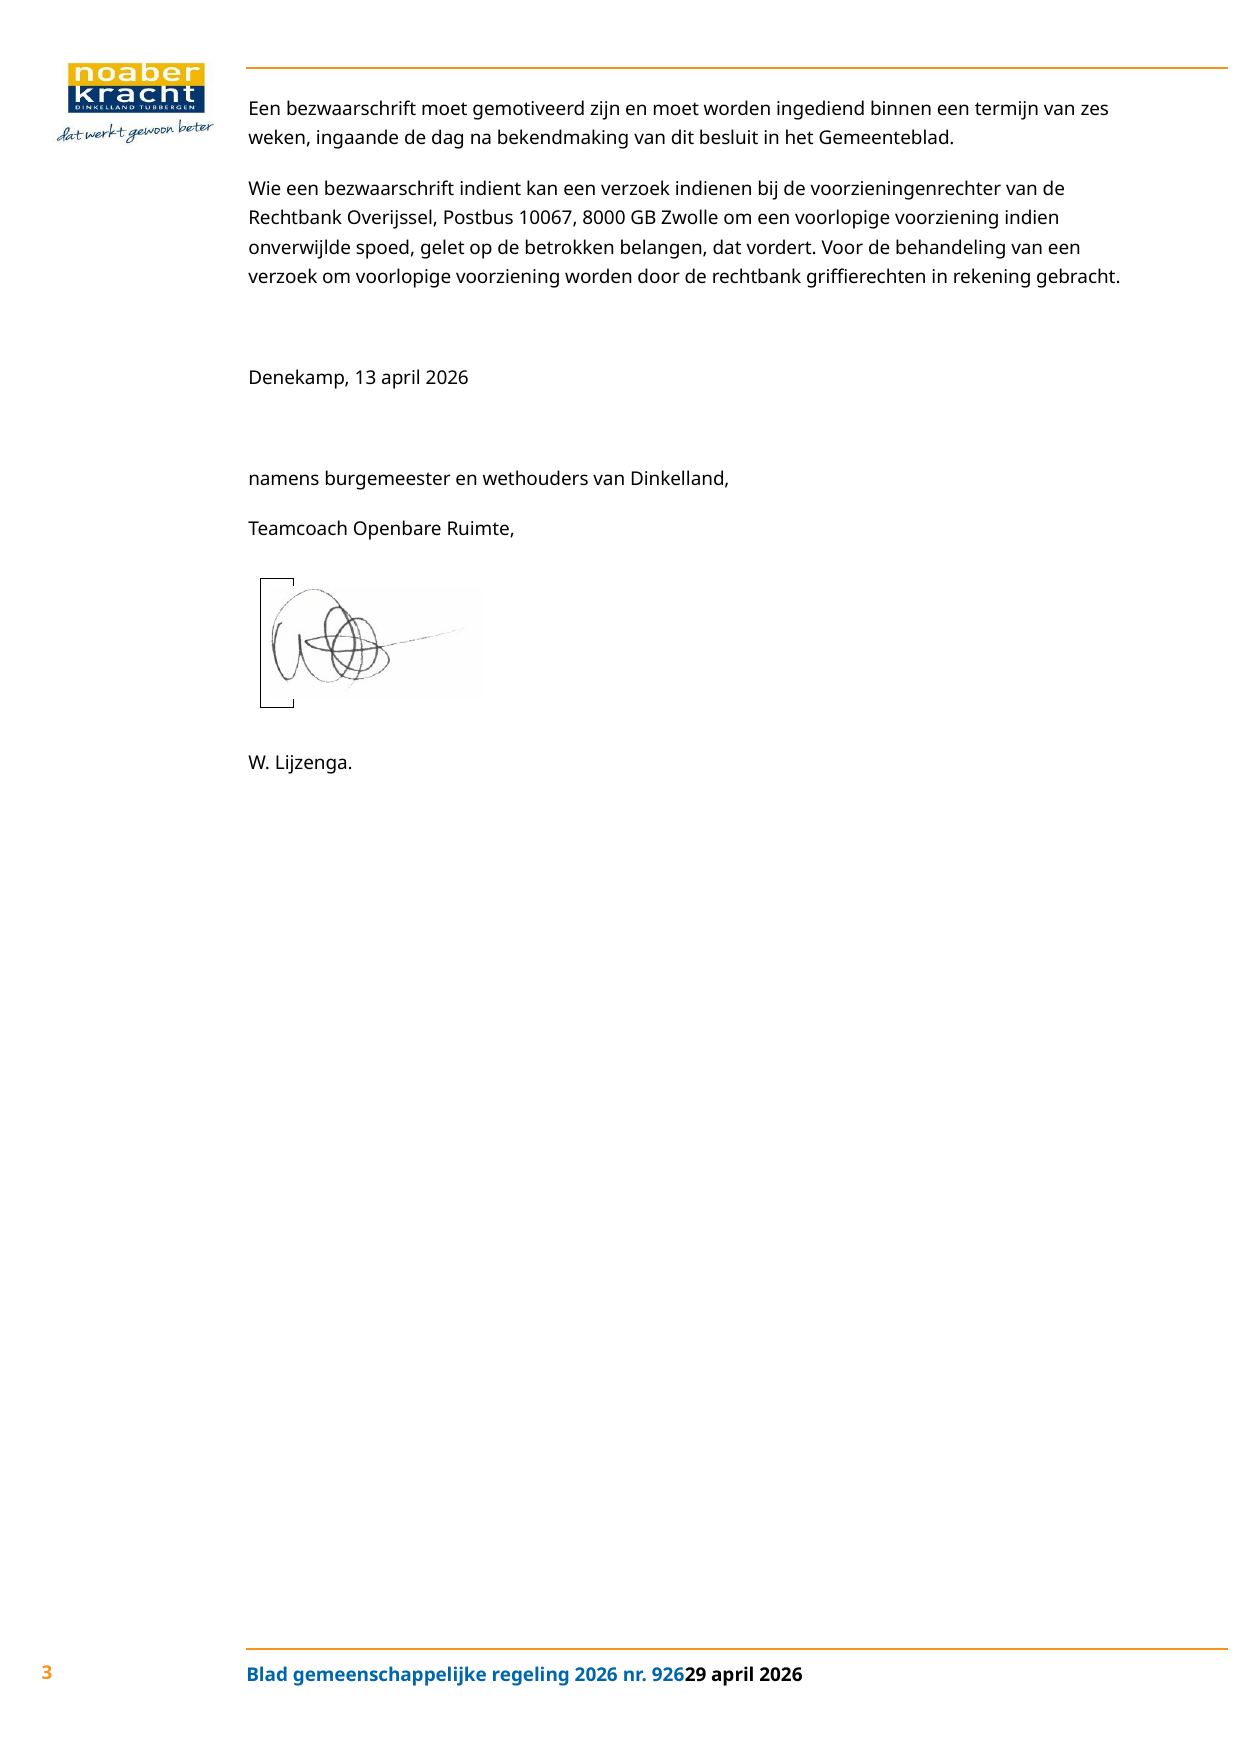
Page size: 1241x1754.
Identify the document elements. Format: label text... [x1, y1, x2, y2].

picture [41, 47, 231, 172]
text Teamcoach Openbare Ruimte, [248, 516, 1152, 541]
picture [268, 586, 483, 699]
text namens burgemeester en wethouders van Dinkelland, [248, 465, 1152, 491]
text Een bezwaarschrift moet gemotiveerd zijn en moet worden ingediend binnen een termijn van zes weken, ingaande de dag na bekendmaking van dit besluit in het Gemeenteblad. [248, 95, 1152, 150]
text Denekamp, 13 april 2026 [248, 364, 1152, 390]
text Wie een bezwaarschrift indient kan een verzoek indienen bij de voorzieningenrechter van de Rechtbank Overijssel, Postbus 10067, 8000 GB Zwolle om een voorlopige voorziening indien onverwijlde spoed, gelet op de betrokken belangen, dat vordert. Voor de behandeling van een verzoek om voorlopige voorziening worden door de rechtbank griffierechten in rekening gebracht. [248, 175, 1152, 289]
text W. Lijzenga. [248, 749, 1152, 775]
